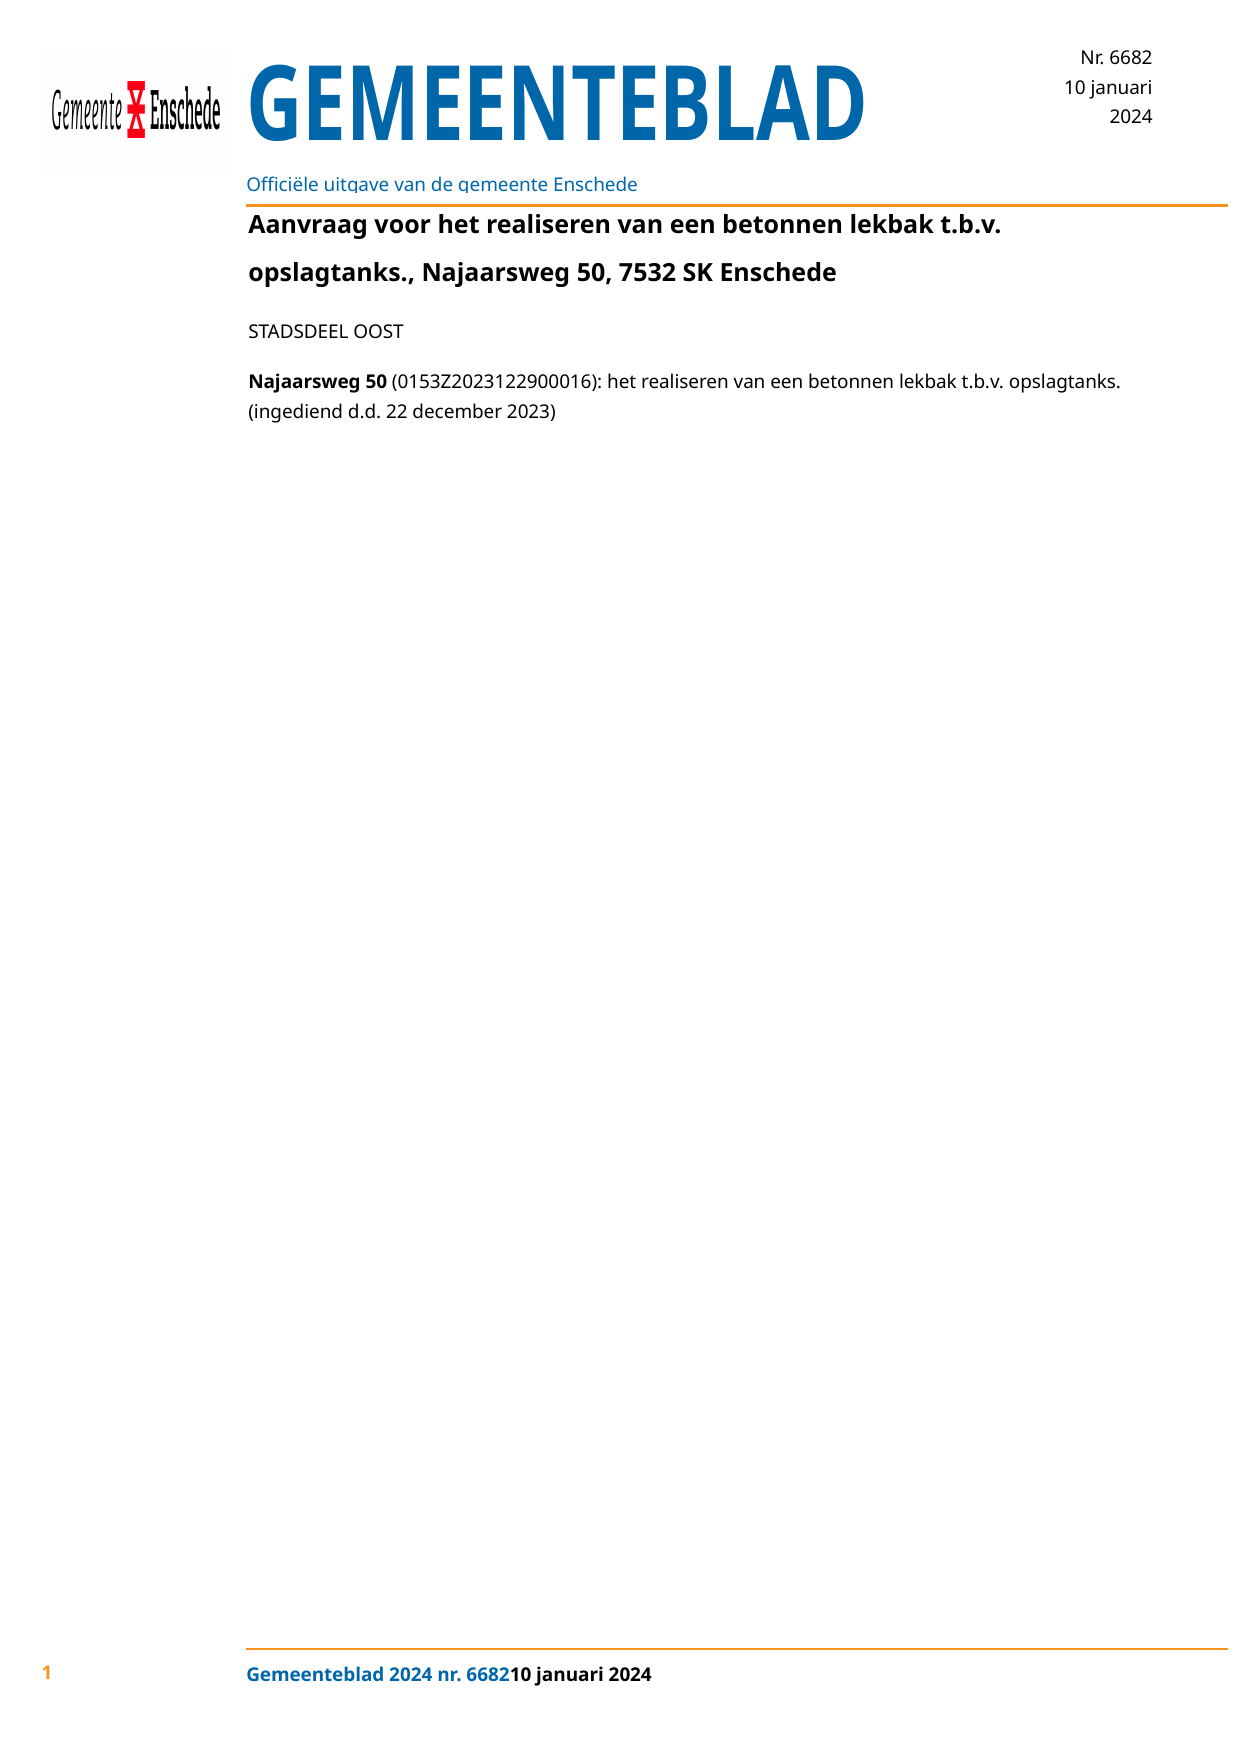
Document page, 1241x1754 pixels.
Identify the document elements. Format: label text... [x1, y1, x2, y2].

text STADSDEEL OOST [248, 318, 1152, 344]
text Aanvraag voor het realiseren van een betonnen lekbak t.b.v. opslagtanks., Najaarsweg 50, 7532 SK Enschede [248, 207, 1152, 288]
picture [41, 47, 231, 172]
text Najaarsweg 50 (0153Z2023122900016): het realiseren van een betonnen lekbak t.b.v. opslagtanks. (ingediend d.d. 22 december 2023) [248, 368, 1152, 424]
